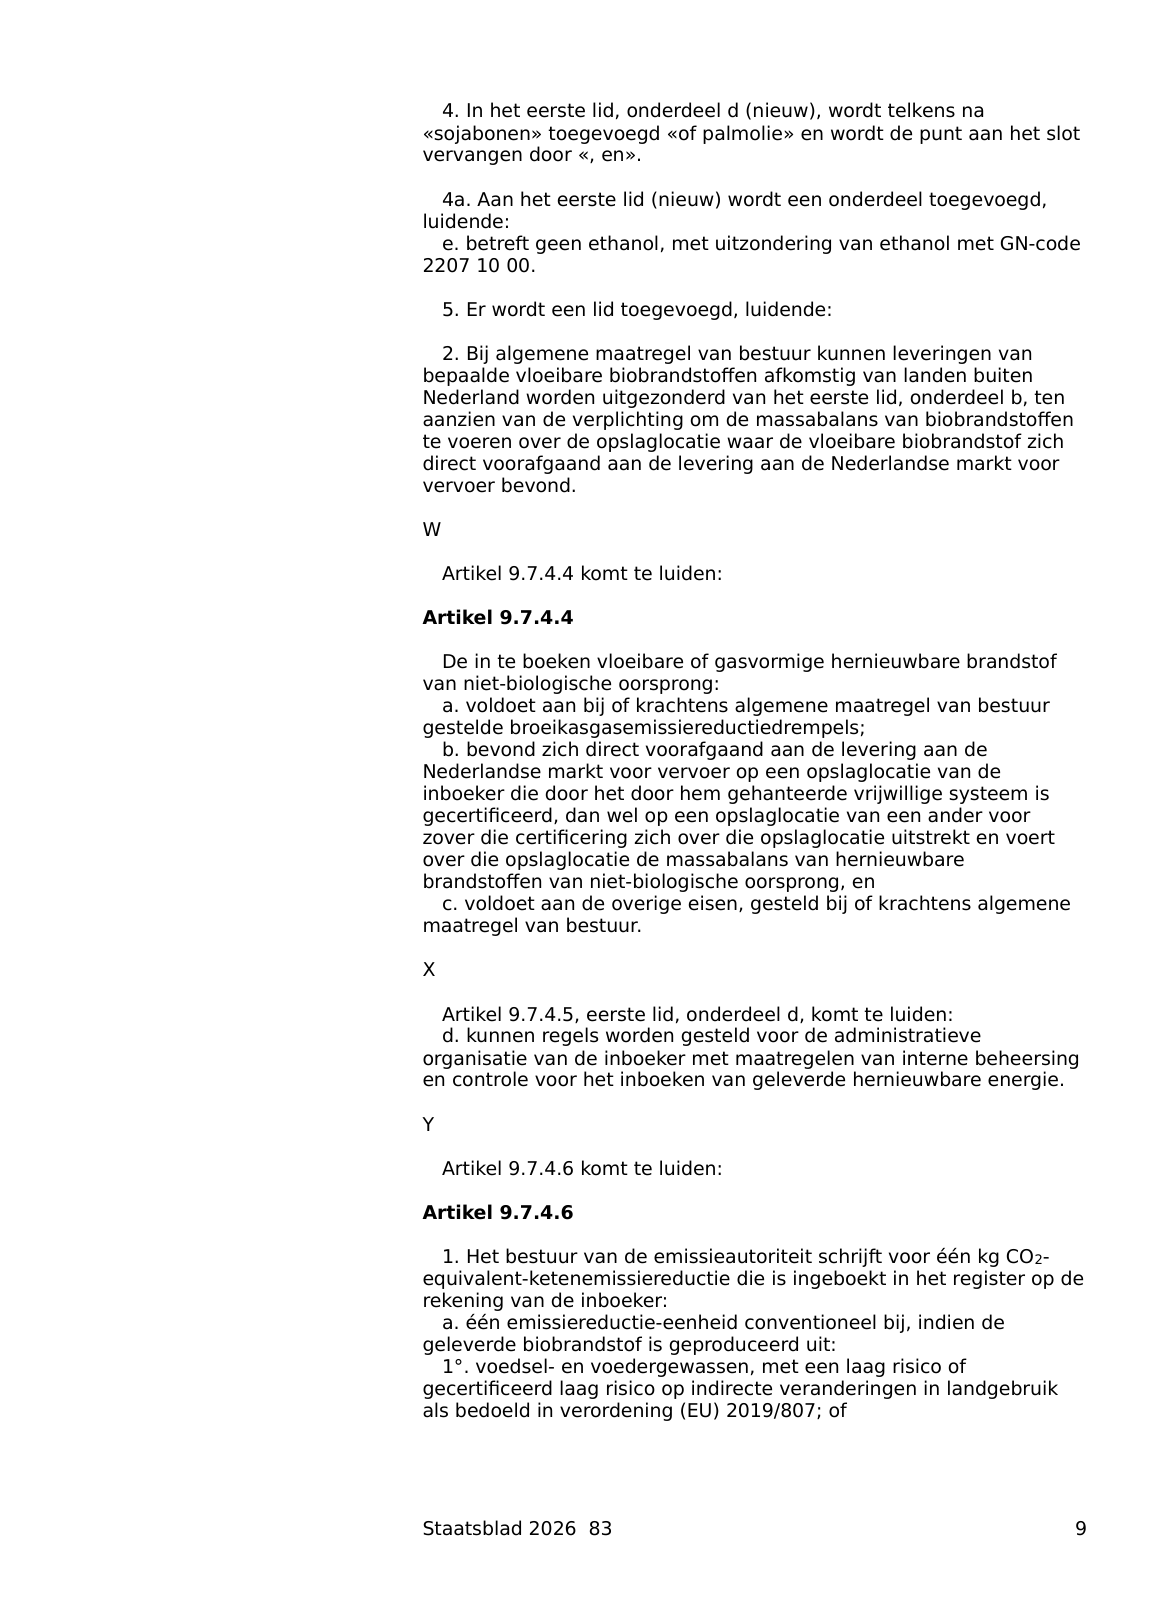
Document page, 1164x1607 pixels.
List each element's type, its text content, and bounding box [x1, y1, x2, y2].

text De in te boeken vloeibare of gasvormige hernieuwbare brandstof van niet-biologische oorsprong: [422, 651, 1087, 695]
text a. één emissiereductie-eenheid conventioneel bij, indien de geleverde biobrandstof is geproduceerd uit: [422, 1312, 1087, 1356]
text 1. Het bestuur van de emissieautoriteit schrijft voor één kg CO2-equivalent-ketenemissiereductie die is ingeboekt in het register op de rekening van de inboeker: [422, 1246, 1087, 1312]
text c. voldoet aan de overige eisen, gesteld bij of krachtens algemene maatregel van bestuur. [422, 893, 1087, 937]
subtitle Artikel 9.7.4.6 [422, 1202, 1087, 1224]
text 4. In het eerste lid, onderdeel d (nieuw), wordt telkens na «sojabonen» toegevoegd «of palmolie» en wordt de punt aan het slot vervangen door «, en». [422, 100, 1087, 166]
text 1°. voedsel- en voedergewassen, met een laag risico of gecertificeerd laag risico op indirecte veranderingen in landgebruik als bedoeld in verordening (EU) 2019/807; of [422, 1356, 1087, 1422]
text Y [422, 1113, 1087, 1136]
text e. betreft geen ethanol, met uitzondering van ethanol met GN-code 2207 10 00. [422, 232, 1087, 276]
text Artikel 9.7.4.6 komt te luiden: [422, 1158, 1087, 1180]
text 5. Er wordt een lid toegevoegd, luidende: [422, 299, 1087, 321]
text Artikel 9.7.4.5, eerste lid, onderdeel d, komt te luiden: [422, 1003, 1087, 1025]
text a. voldoet aan bij of krachtens algemene maatregel van bestuur gestelde broeikasgasemissiereductiedrempels; [422, 695, 1087, 739]
text X [422, 959, 1087, 981]
subtitle Artikel 9.7.4.4 [422, 607, 1087, 629]
text b. bevond zich direct voorafgaand aan de levering aan de Nederlandse markt voor vervoer op een opslaglocatie van de inboeker die door het door hem gehanteerde vrijwillige systeem is gecertificeerd, dan wel op een opslaglocatie van een ander voor zover die certificering zich over die opslaglocatie uitstrekt en voert over die opslaglocatie de massabalans van hernieuwbare brandstoffen van niet-biologische oorsprong, en [422, 739, 1087, 893]
text Artikel 9.7.4.4 komt te luiden: [422, 563, 1087, 585]
text 2. Bij algemene maatregel van bestuur kunnen leveringen van bepaalde vloeibare biobrandstoffen afkomstig van landen buiten Nederland worden uitgezonderd van het eerste lid, onderdeel b, ten aanzien van de verplichting om de massabalans van biobrandstoffen te voeren over de opslaglocatie waar de vloeibare biobrandstof zich direct voorafgaand aan de levering aan de Nederlandse markt voor vervoer bevond. [422, 343, 1087, 497]
text W [422, 519, 1087, 541]
text d. kunnen regels worden gesteld voor de administratieve organisatie van de inboeker met maatregelen van interne beheersing en controle voor het inboeken van geleverde hernieuwbare energie. [422, 1025, 1087, 1091]
text 4a. Aan het eerste lid (nieuw) wordt een onderdeel toegevoegd, luidende: [422, 188, 1087, 232]
